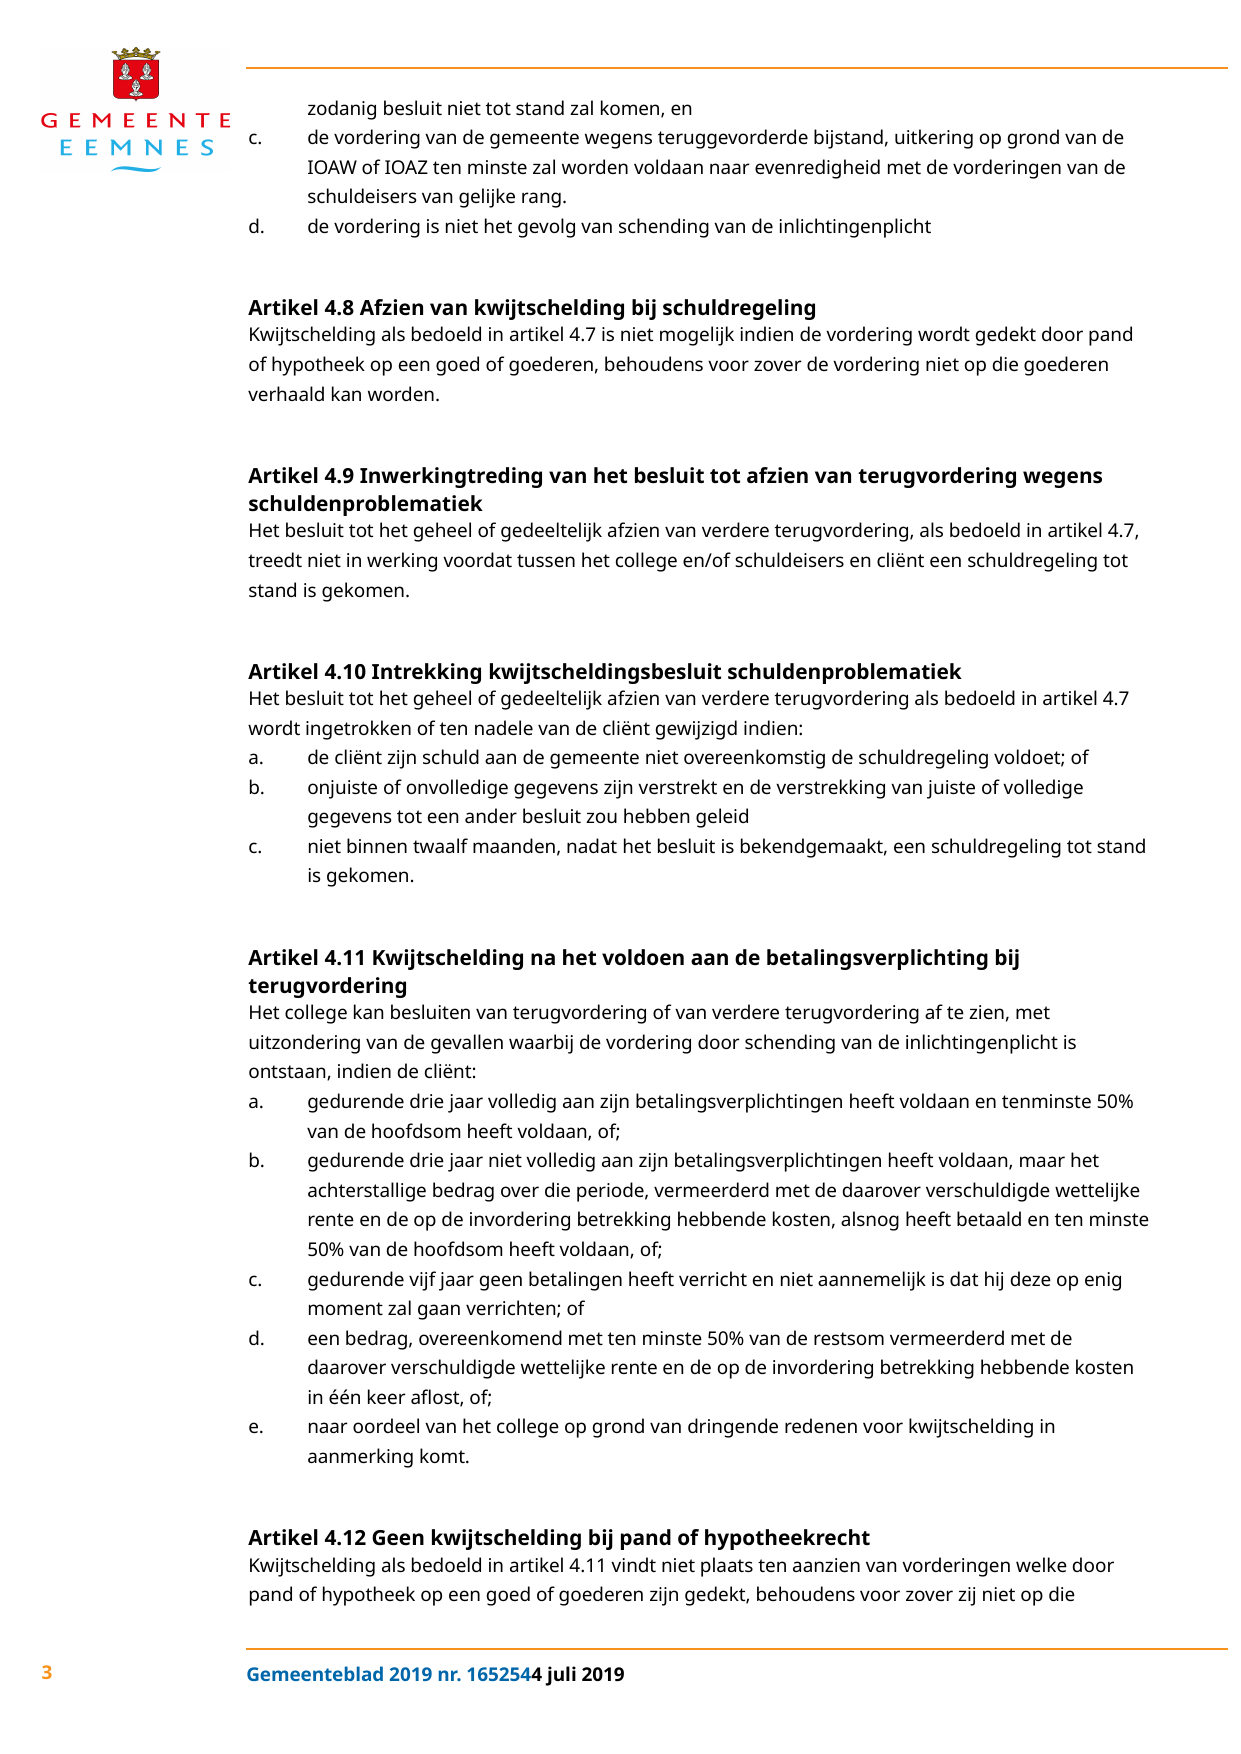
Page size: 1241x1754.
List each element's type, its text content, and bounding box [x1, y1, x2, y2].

text Artikel 4.12 Geen kwijtschelding bij pand of hypotheekrecht [248, 1523, 1152, 1552]
list gedurende vijf jaar geen betalingen heeft verricht en niet aannemelijk is dat hij deze op enig moment zal gaan verrichten; of [248, 1266, 1152, 1321]
text Het college kan besluiten van terugvordering of van verdere terugvordering af te zien, met uitzondering van de gevallen waarbij de vordering door schending van de inlichtingenplicht is ontstaan, indien de cliënt: [248, 999, 1152, 1084]
text Kwijtschelding als bedoeld in artikel 4.7 is niet mogelijk indien de vordering wordt gedekt door pand of hypotheek op een goed of goederen, behoudens voor zover de vordering niet op die goederen verhaald kan worden. [248, 322, 1152, 406]
text Het besluit tot het geheel of gedeeltelijk afzien van verdere terugvordering, als bedoeld in artikel 4.7, treedt niet in werking voordat tussen het college en/of schuldeisers en cliënt een schuldregeling tot stand is gekomen. [248, 518, 1152, 602]
text Het besluit tot het geheel of gedeeltelijk afzien van verdere terugvordering als bedoeld in artikel 4.7 wordt ingetrokken of ten nadele van de cliënt gewijzigd indien: [248, 685, 1152, 741]
list niet binnen twaalf maanden, nadat het besluit is bekendgemaakt, een schuldregeling tot stand is gekomen. [248, 833, 1152, 888]
list onjuiste of onvolledige gegevens zijn verstrekt en de verstrekking van juiste of volledige gegevens tot een ander besluit zou hebben geleid [248, 774, 1152, 829]
text Artikel 4.10 Intrekking kwijtscheldingsbesluit schuldenproblematiek [248, 657, 1152, 685]
list gedurende drie jaar volledig aan zijn betalingsverplichtingen heeft voldaan en tenminste 50% van de hoofdsom heeft voldaan, of; [248, 1088, 1152, 1144]
text Kwijtschelding als bedoeld in artikel 4.11 vindt niet plaats ten aanzien van vorderingen welke door pand of hypotheek op een goed of goederen zijn gedekt, behoudens voor zover zij niet op die [248, 1552, 1152, 1607]
text Artikel 4.11 Kwijtschelding na het voldoen aan de betalingsverplichting bij terugvordering [248, 943, 1152, 999]
list zodanig besluit niet tot stand zal komen, en [248, 95, 1152, 121]
list een bedrag, overeenkomend met ten minste 50% van de restsom vermeerderd met de daarover verschuldigde wettelijke rente en de op de invordering betrekking hebbende kosten in één keer aflost, of; [248, 1325, 1152, 1410]
text Artikel 4.8 Afzien van kwijtschelding bij schuldregeling [248, 293, 1152, 322]
list naar oordeel van het college op grond van dringende redenen voor kwijtschelding in aanmerking komt. [248, 1414, 1152, 1469]
list de cliënt zijn schuld aan de gemeente niet overeenkomstig de schuldregeling voldoet; of [248, 744, 1152, 770]
text Artikel 4.9 Inwerkingtreding van het besluit tot afzien van terugvordering wegens schuldenproblematiek [248, 461, 1152, 518]
list de vordering van de gemeente wegens teruggevorderde bijstand, uitkering op grond van de IOAW of IOAZ ten minste zal worden voldaan naar evenredigheid met de vorderingen van de schuldeisers van gelijke rang. [248, 124, 1152, 209]
picture [41, 47, 231, 172]
list de vordering is niet het gevolg van schending van de inlichtingenplicht [248, 213, 1152, 239]
list gedurende drie jaar niet volledig aan zijn betalingsverplichtingen heeft voldaan, maar het achterstallige bedrag over die periode, vermeerderd met de daarover verschuldigde wettelijke rente en de op de invordering betrekking hebbende kosten, alsnog heeft betaald en ten minste 50% van de hoofdsom heeft voldaan, of; [248, 1147, 1152, 1262]
